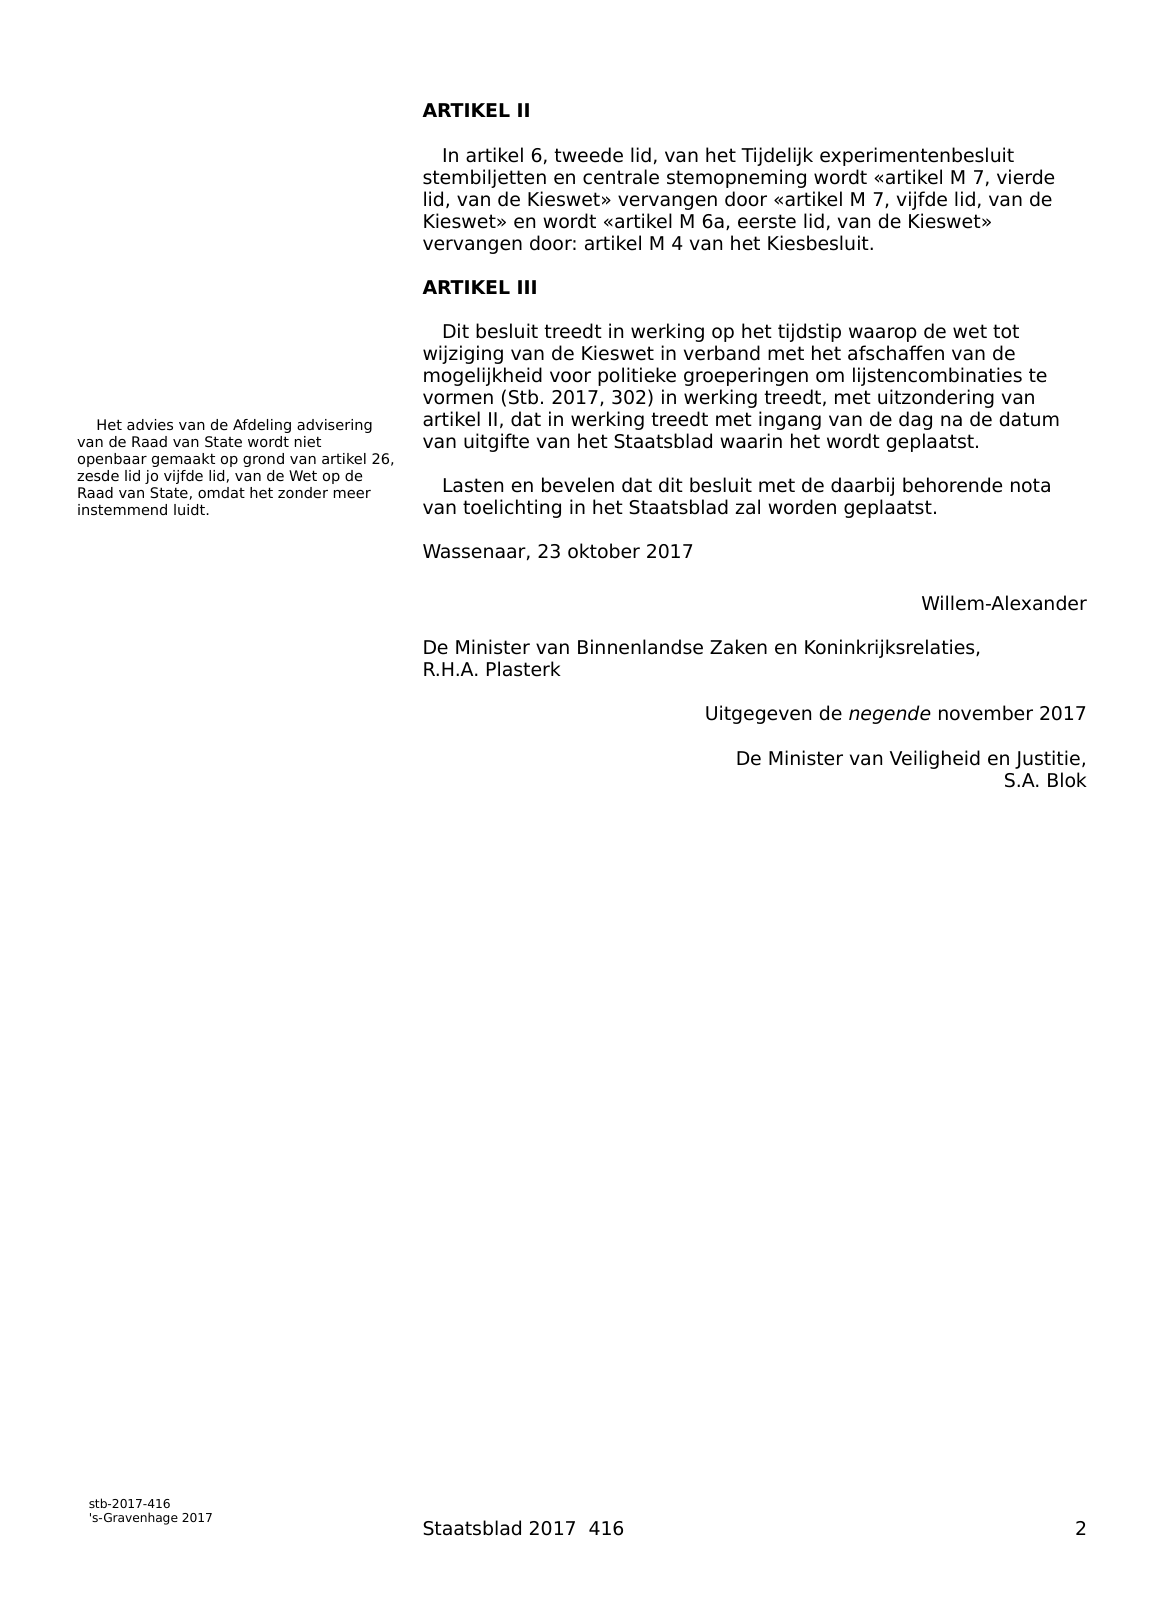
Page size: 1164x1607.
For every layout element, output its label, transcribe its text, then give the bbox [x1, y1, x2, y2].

text De Minister van Veiligheid en Justitie, S.A. Blok [422, 747, 1087, 791]
text Willem-Alexander [422, 593, 1087, 615]
text Dit besluit treedt in werking op het tijdstip waarop de wet tot wijziging van de Kieswet in verband met het afschaffen van de mogelijkheid voor politieke groeperingen om lijstencombinaties te vormen (Stb. 2017, 302) in werking treedt, met uitzondering van artikel II, dat in werking treedt met ingang van de dag na de datum van uitgifte van het Staatsblad waarin het wordt geplaatst. [422, 321, 1087, 453]
subtitle ARTIKEL II [422, 100, 1087, 122]
text 's-Gravenhage 2017 [88, 1511, 323, 1525]
subtitle ARTIKEL III [422, 277, 1087, 299]
text In artikel 6, tweede lid, van het Tijdelijk experimentenbesluit stembiljetten en centrale stemopneming wordt «artikel M 7, vierde lid, van de Kieswet» vervangen door «artikel M 7, vijfde lid, van de Kieswet» en wordt «artikel M 6a, eerste lid, van de Kieswet» vervangen door: artikel M 4 van het Kiesbesluit. [422, 144, 1087, 254]
text Het advies van de Afdeling advisering van de Raad van State wordt niet openbaar gemaakt op grond van artikel 26, zesde lid jo vijfde lid, van de Wet op de Raad van State, omdat het zonder meer instemmend luidt. [77, 417, 396, 519]
text Wassenaar, 23 oktober 2017 [422, 541, 1087, 563]
text Lasten en bevelen dat dit besluit met de daarbij behorende nota van toelichting in het Staatsblad zal worden geplaatst. [422, 475, 1087, 519]
text De Minister van Binnenlandse Zaken en Koninkrijksrelaties, R.H.A. Plasterk [422, 637, 1087, 681]
text stb-2017-416 [88, 1497, 323, 1511]
text Uitgegeven de negende november 2017 [422, 703, 1087, 725]
